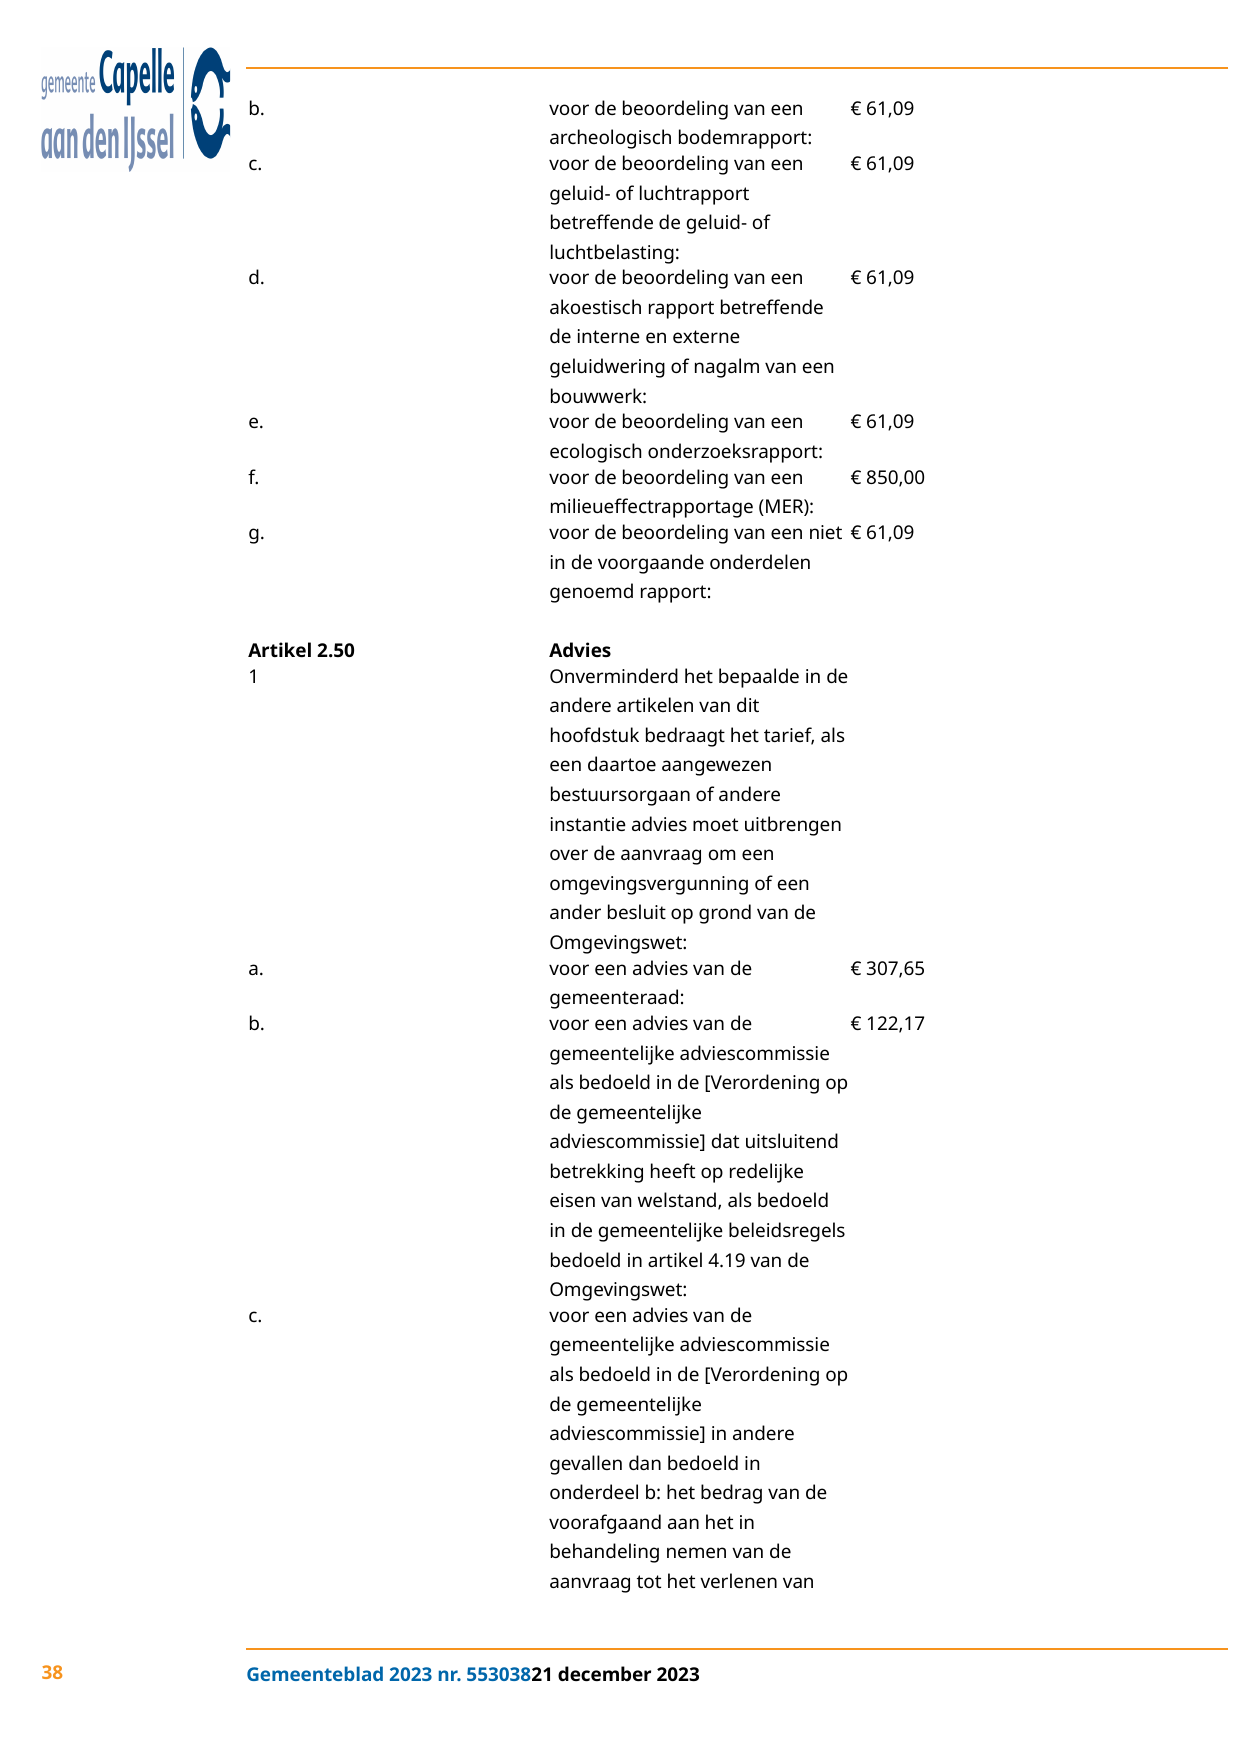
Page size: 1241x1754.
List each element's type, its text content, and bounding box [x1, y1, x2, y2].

table_cell € 61,09 [850, 150, 1152, 264]
table_header [850, 637, 1152, 663]
table_cell [850, 663, 1152, 955]
table_header Artikel 2.50 [248, 637, 549, 663]
table_cell g. [248, 519, 549, 604]
table_cell € 61,09 [850, 95, 1152, 150]
table_cell c. [248, 1302, 549, 1594]
table_cell d. [248, 265, 549, 409]
table_cell € 61,09 [850, 519, 1152, 604]
table_cell € 61,09 [850, 265, 1152, 409]
table_cell voor de beoordeling van een milieueffectrapportage (MER): [549, 464, 850, 519]
table_cell a. [248, 955, 549, 1010]
table_cell voor de beoordeling van een niet in de voorgaande onderdelen genoemd rapport: [549, 519, 850, 604]
table_cell e. [248, 409, 549, 464]
table_cell € 307,65 [850, 955, 1152, 1010]
table_cell € 850,00 [850, 464, 1152, 519]
table_cell € 61,09 [850, 409, 1152, 464]
table_cell c. [248, 150, 549, 264]
table_cell € 122,17 [850, 1010, 1152, 1302]
table_header Advies [549, 637, 850, 663]
table_cell voor een advies van de gemeenteraad: [549, 955, 850, 1010]
table_cell f. [248, 464, 549, 519]
picture [41, 47, 231, 172]
table_cell voor de beoordeling van een archeologisch bodemrapport: [549, 95, 850, 150]
table_cell b. [248, 1010, 549, 1302]
table_cell 1 [248, 663, 549, 955]
table_cell voor een advies van de gemeentelijke adviescommissie als bedoeld in de [Verordening op de gemeentelijke adviescommissie] in andere gevallen dan bedoeld in onderdeel b: het bedrag van de voorafgaand aan het in behandeling nemen van de aanvraag tot het verlenen van [549, 1302, 850, 1594]
table_cell [850, 1302, 1152, 1594]
table_cell b. [248, 95, 549, 150]
table_cell voor de beoordeling van een geluid- of luchtrapport betreffende de geluid- of luchtbelasting: [549, 150, 850, 264]
table_cell voor de beoordeling van een ecologisch onderzoeksrapport: [549, 409, 850, 464]
table_cell voor een advies van de gemeentelijke adviescommissie als bedoeld in de [Verordening op de gemeentelijke adviescommissie] dat uitsluitend betrekking heeft op redelijke eisen van welstand, als bedoeld in de gemeentelijke beleidsregels bedoeld in artikel 4.19 van de Omgevingswet: [549, 1010, 850, 1302]
table_cell voor de beoordeling van een akoestisch rapport betreffende de interne en externe geluidwering of nagalm van een bouwwerk: [549, 265, 850, 409]
table_cell Onverminderd het bepaalde in de andere artikelen van dit hoofdstuk bedraagt het tarief, als een daartoe aangewezen bestuursorgaan of andere instantie advies moet uitbrengen over de aanvraag om een omgevingsvergunning of een ander besluit op grond van de Omgevingswet: [549, 663, 850, 955]
